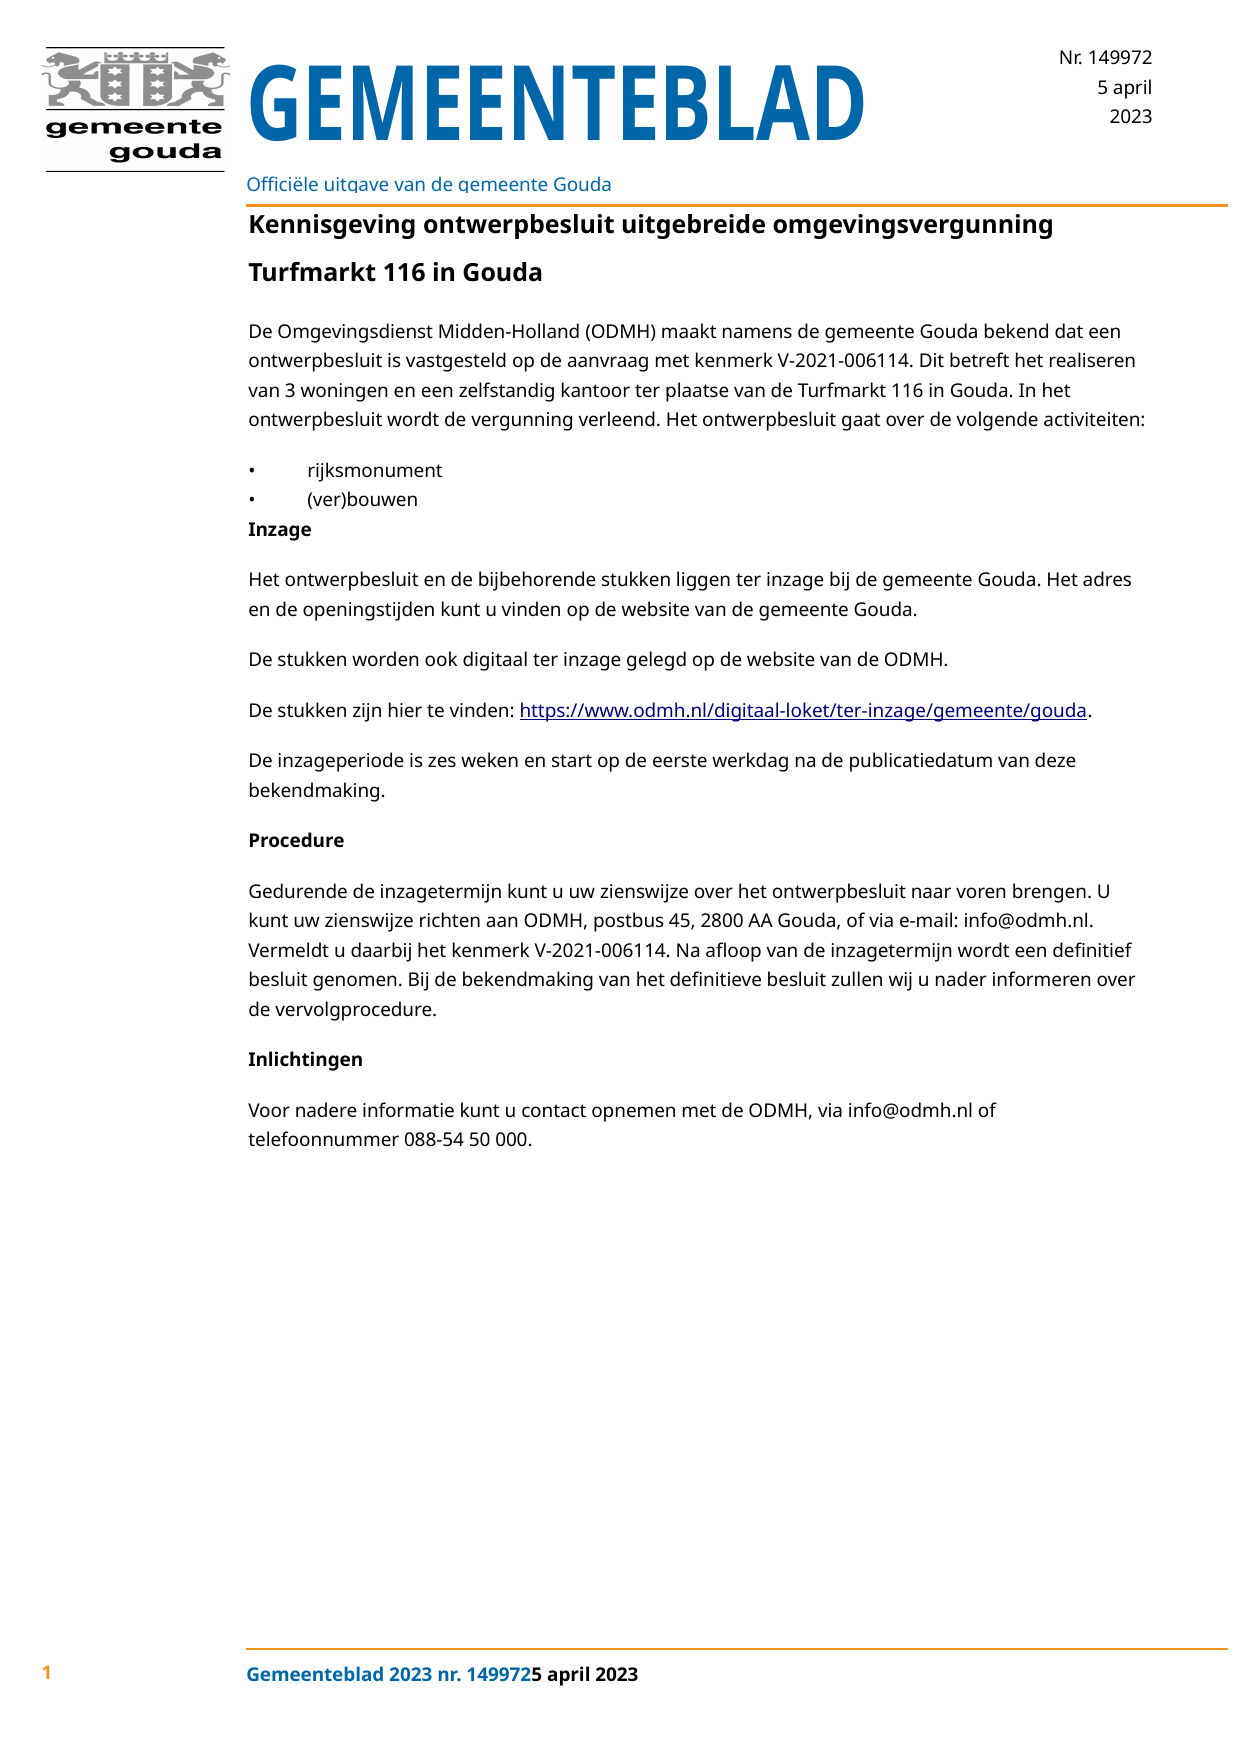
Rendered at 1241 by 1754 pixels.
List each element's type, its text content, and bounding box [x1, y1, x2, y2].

list rijksmonument [248, 457, 1152, 483]
text De Omgevingsdienst Midden-Holland (ODMH) maakt namens de gemeente Gouda bekend dat een ontwerpbesluit is vastgesteld op de aanvraag met kenmerk V-2021-006114. Dit betreft het realiseren van 3 woningen en een zelfstandig kantoor ter plaatse van de Turfmarkt 116 in Gouda. In het ontwerpbesluit wordt de vergunning verleend. Het ontwerpbesluit gaat over de volgende activiteiten: [248, 318, 1152, 432]
text De stukken zijn hier te vinden: https://www.odmh.nl/digitaal-loket/ter-inzage/gemeente/gouda. [248, 697, 1152, 723]
text De inzageperiode is zes weken en start op de eerste werkdag na de publicatiedatum van deze bekendmaking. [248, 747, 1152, 803]
text Procedure [248, 827, 1152, 853]
text Gedurende de inzagetermijn kunt u uw zienswijze over het ontwerpbesluit naar voren brengen. U kunt uw zienswijze richten aan ODMH, postbus 45, 2800 AA Gouda, of via e-mail: info@odmh.nl. Vermeldt u daarbij het kenmerk V-2021-006114. Na afloop van de inzagetermijn wordt een definitief besluit genomen. Bij de bekendmaking van het definitieve besluit zullen wij u nader informeren over de vervolgprocedure. [248, 878, 1152, 1022]
list (ver)bouwen [248, 487, 1152, 512]
text Voor nadere informatie kunt u contact opnemen met de ODMH, via info@odmh.nl of telefoonnummer 088-54 50 000. [248, 1097, 1152, 1152]
text Het ontwerpbesluit en de bijbehorende stukken liggen ter inzage bij de gemeente Gouda. Het adres en de openingstijden kunt u vinden op de website van de gemeente Gouda. [248, 567, 1152, 622]
text De stukken worden ook digitaal ter inzage gelegd op de website van de ODMH. [248, 647, 1152, 672]
text Inzage [248, 516, 1152, 542]
picture [41, 47, 231, 172]
text Kennisgeving ontwerpbesluit uitgebreide omgevingsvergunning Turfmarkt 116 in Gouda [248, 207, 1152, 288]
text Inlichtingen [248, 1047, 1152, 1072]
